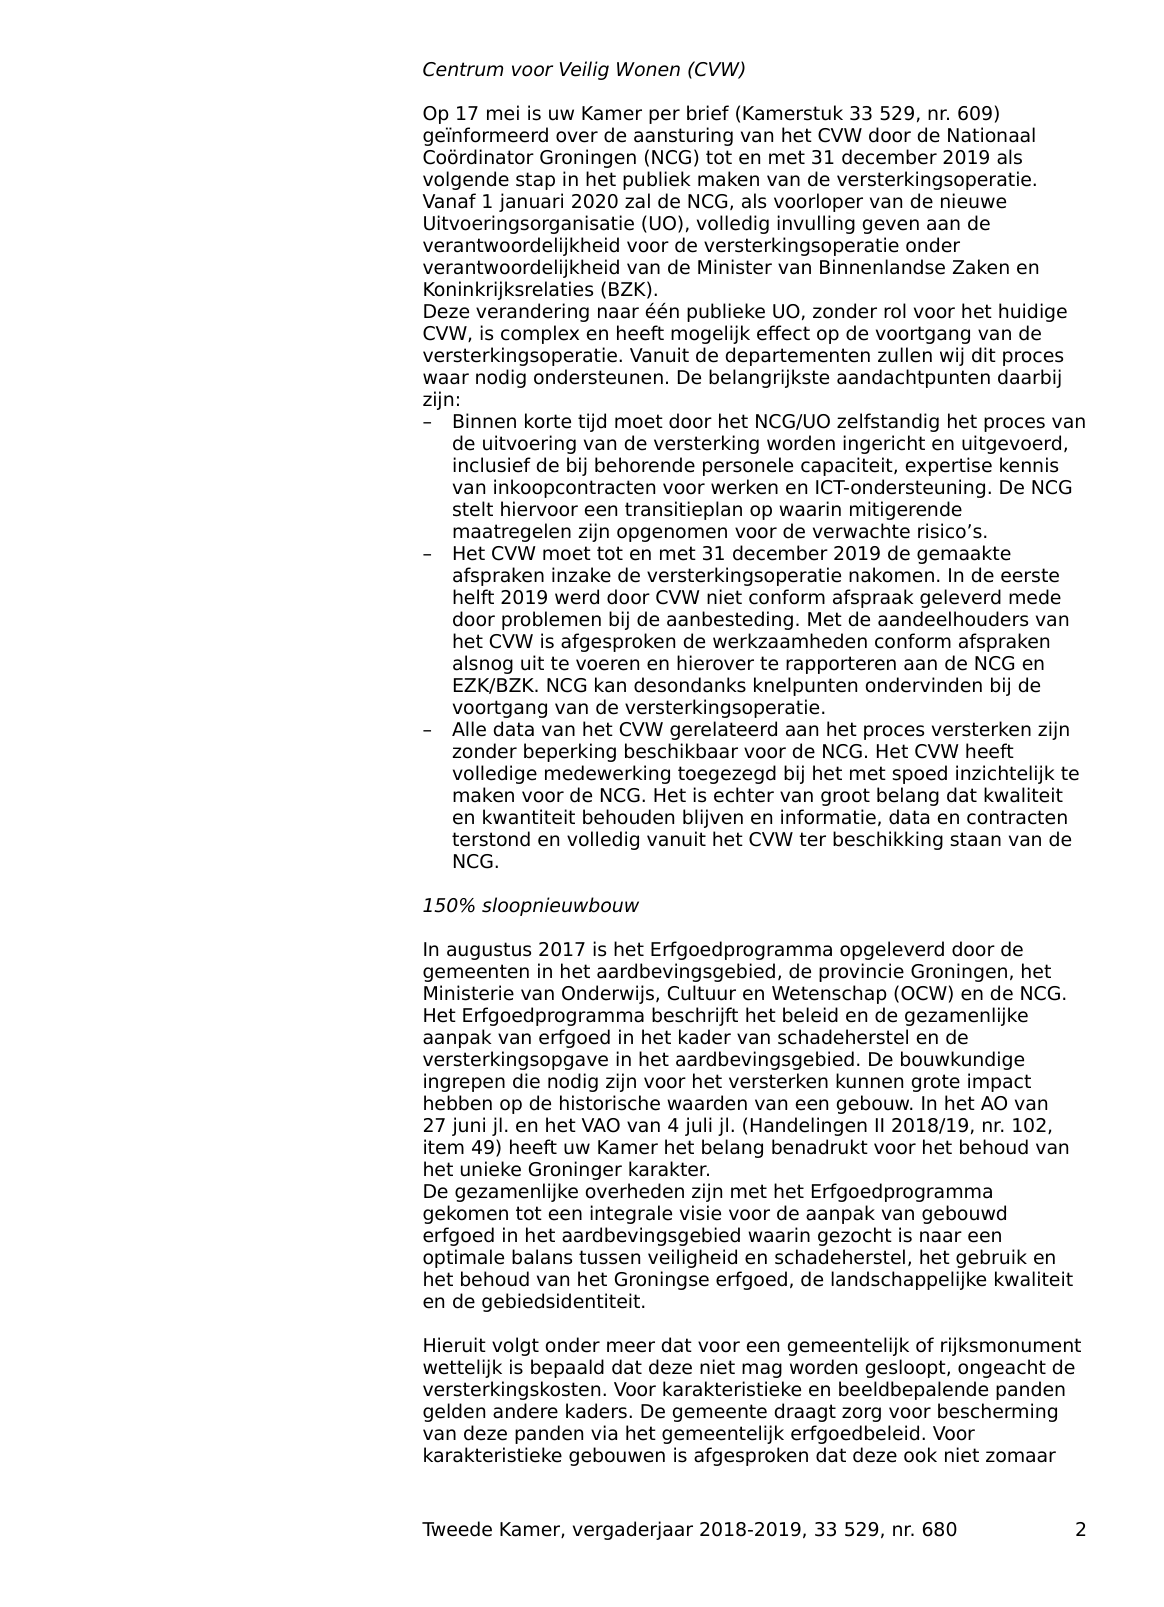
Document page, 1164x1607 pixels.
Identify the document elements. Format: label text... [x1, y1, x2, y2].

text Hieruit volgt onder meer dat voor een gemeentelijk of rijksmonument wettelijk is bepaald dat deze niet mag worden gesloopt, ongeacht de versterkingskosten. Voor karakteristieke en beeldbepalende panden gelden andere kaders. De gemeente draagt zorg voor bescherming van deze panden via het gemeentelijk erfgoedbeleid. Voor karakteristieke gebouwen is afgesproken dat deze ook niet zomaar [422, 1335, 1087, 1467]
text Vanaf 1 januari 2020 zal de NCG, als voorloper van de nieuwe Uitvoeringsorganisatie (UO), volledig invulling geven aan de verantwoordelijkheid voor de versterkingsoperatie onder verantwoordelijkheid van de Minister van Binnenlandse Zaken en Koninkrijksrelaties (BZK). [422, 191, 1087, 301]
subtitle 150% sloopnieuwbouw [422, 895, 1087, 917]
text – Alle data van het CVW gerelateerd aan het proces versterken zijn zonder beperking beschikbaar voor de NCG. Het CVW heeft volledige medewerking toegezegd bij het met spoed inzichtelijk te maken voor de NCG. Het is echter van groot belang dat kwaliteit en kwantiteit behouden blijven en informatie, data en contracten terstond en volledig vanuit het CVW ter beschikking staan van de NCG. [422, 719, 1087, 872]
text In augustus 2017 is het Erfgoedprogramma opgeleverd door de gemeenten in het aardbevingsgebied, de provincie Groningen, het Ministerie van Onderwijs, Cultuur en Wetenschap (OCW) en de NCG. Het Erfgoedprogramma beschrijft het beleid en de gezamenlijke aanpak van erfgoed in het kader van schadeherstel en de versterkingsopgave in het aardbevingsgebied. De bouwkundige ingrepen die nodig zijn voor het versterken kunnen grote impact hebben op de historische waarden van een gebouw. In het AO van 27 juni jl. en het VAO van 4 juli jl. (Handelingen II 2018/19, nr. 102, item 49) heeft uw Kamer het belang benadrukt voor het behoud van het unieke Groninger karakter. [422, 939, 1087, 1181]
text Op 17 mei is uw Kamer per brief (Kamerstuk 33 529, nr. 609) geïnformeerd over de aansturing van het CVW door de Nationaal Coördinator Groningen (NCG) tot en met 31 december 2019 als volgende stap in het publiek maken van de versterkingsoperatie. [422, 103, 1087, 191]
text – Het CVW moet tot en met 31 december 2019 de gemaakte afspraken inzake de versterkingsoperatie nakomen. In de eerste helft 2019 werd door CVW niet conform afspraak geleverd mede door problemen bij de aanbesteding. Met de aandeelhouders van het CVW is afgesproken de werkzaamheden conform afspraken alsnog uit te voeren en hierover te rapporteren aan de NCG en EZK/BZK. NCG kan desondanks knelpunten ondervinden bij de voortgang van de versterkingsoperatie. [422, 543, 1087, 719]
text – Binnen korte tijd moet door het NCG/UO zelfstandig het proces van de uitvoering van de versterking worden ingericht en uitgevoerd, inclusief de bij behorende personele capaciteit, expertise kennis van inkoopcontracten voor werken en ICT-ondersteuning. De NCG stelt hiervoor een transitieplan op waarin mitigerende maatregelen zijn opgenomen voor de verwachte risico’s. [422, 411, 1087, 543]
text De gezamenlijke overheden zijn met het Erfgoedprogramma gekomen tot een integrale visie voor de aanpak van gebouwd erfgoed in het aardbevingsgebied waarin gezocht is naar een optimale balans tussen veiligheid en schadeherstel, het gebruik en het behoud van het Groningse erfgoed, de landschappelijke kwaliteit en de gebiedsidentiteit. [422, 1181, 1087, 1312]
text Deze verandering naar één publieke UO, zonder rol voor het huidige CVW, is complex en heeft mogelijk effect op de voortgang van de versterkingsoperatie. Vanuit de departementen zullen wij dit proces waar nodig ondersteunen. De belangrijkste aandachtpunten daarbij zijn: [422, 301, 1087, 411]
subtitle Centrum voor Veilig Wonen (CVW) [422, 59, 1087, 81]
